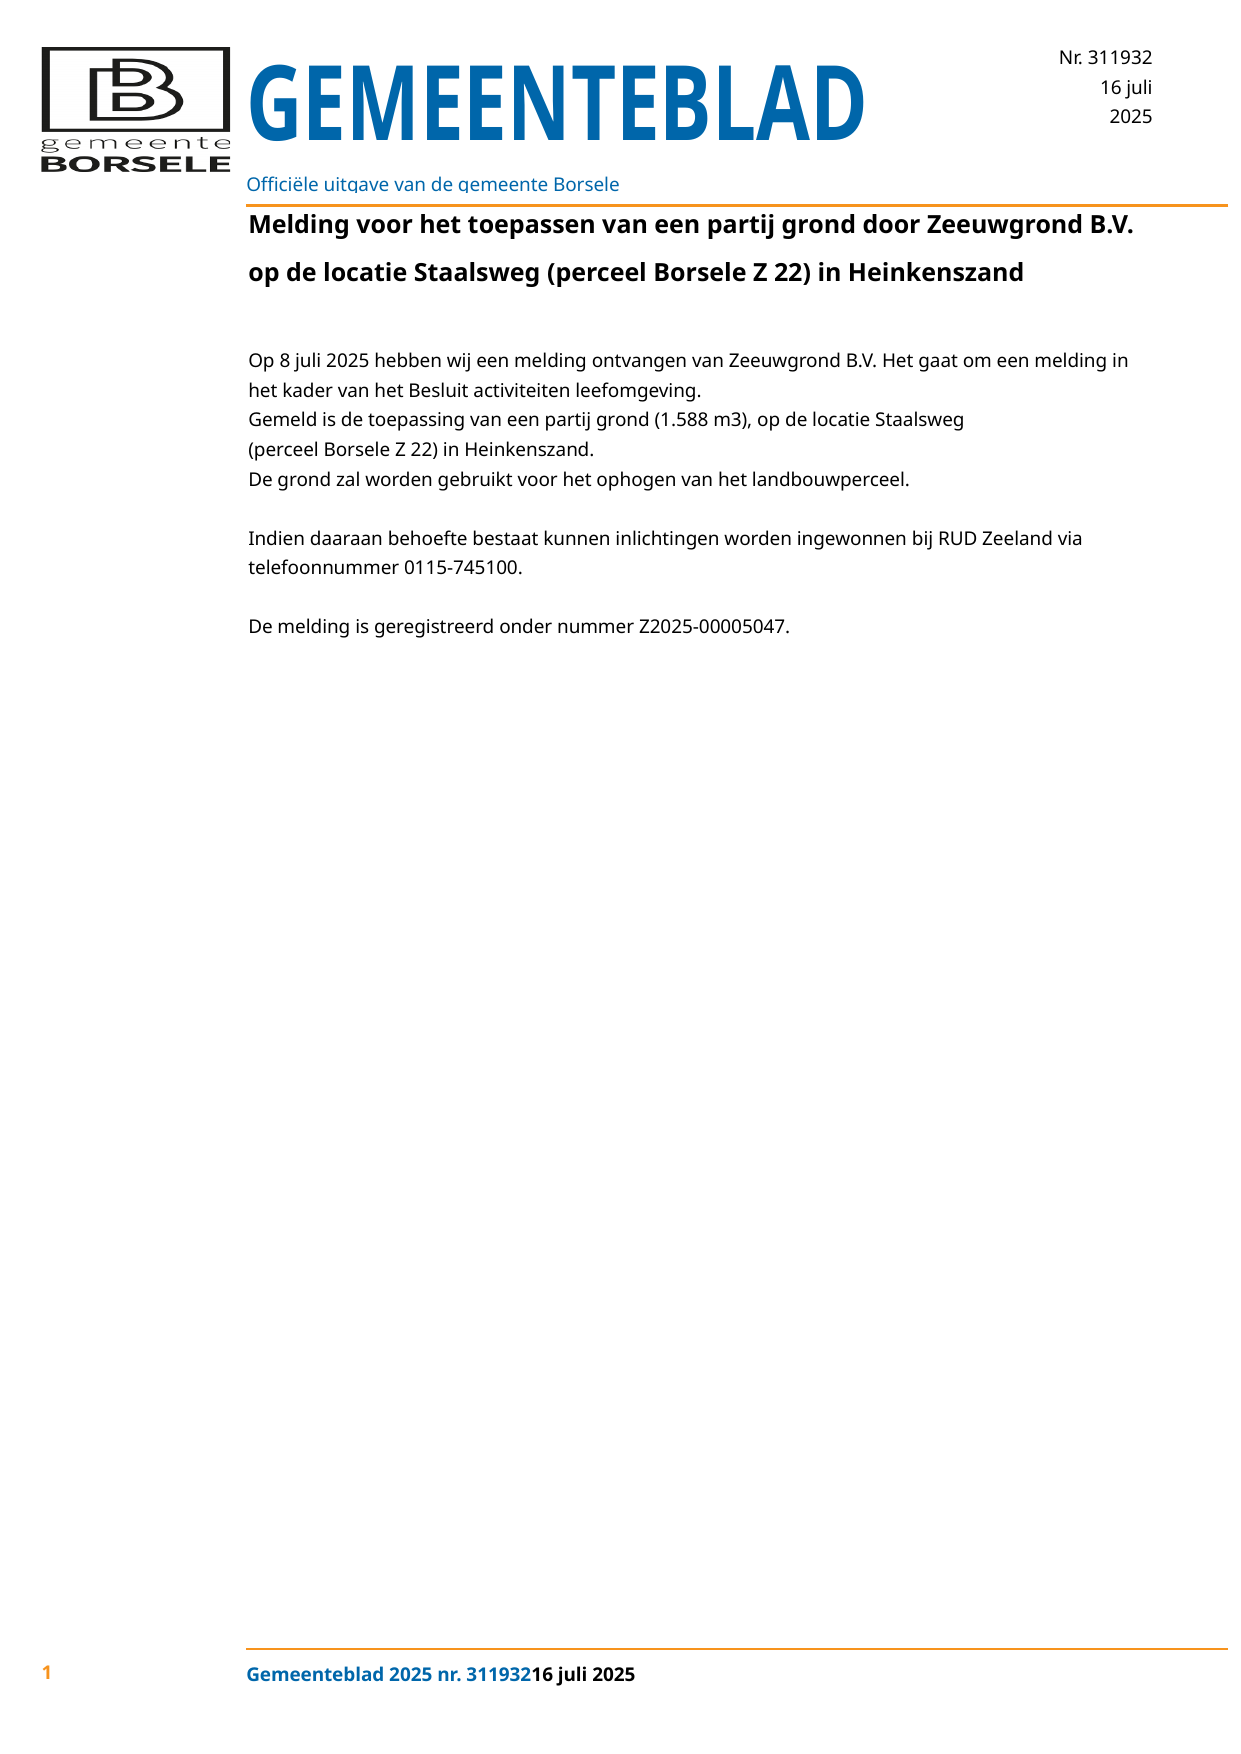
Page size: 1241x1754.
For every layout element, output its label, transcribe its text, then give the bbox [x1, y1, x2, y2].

text Indien daaraan behoefte bestaat kunnen inlichtingen worden ingewonnen bij RUD Zeeland via telefoonnummer 0115-745100. [248, 525, 1152, 580]
text Op 8 juli 2025 hebben wij een melding ontvangen van Zeeuwgrond B.V. Het gaat om een melding in het kader van het Besluit activiteiten leefomgeving. [248, 347, 1152, 403]
text De grond zal worden gebruikt voor het ophogen van het landbouwperceel. [248, 466, 1152, 492]
picture [41, 47, 231, 172]
text Gemeld is de toepassing van een partij grond (1.588 m3), op de locatie Staalsweg [248, 407, 1152, 432]
text (perceel Borsele Z 22) in Heinkenszand. [248, 436, 1152, 462]
text Melding voor het toepassen van een partij grond door Zeeuwgrond B.V. op de locatie Staalsweg (perceel Borsele Z 22) in Heinkenszand [248, 207, 1152, 288]
text De melding is geregistreerd onder nummer Z2025-00005047. [248, 614, 1152, 639]
